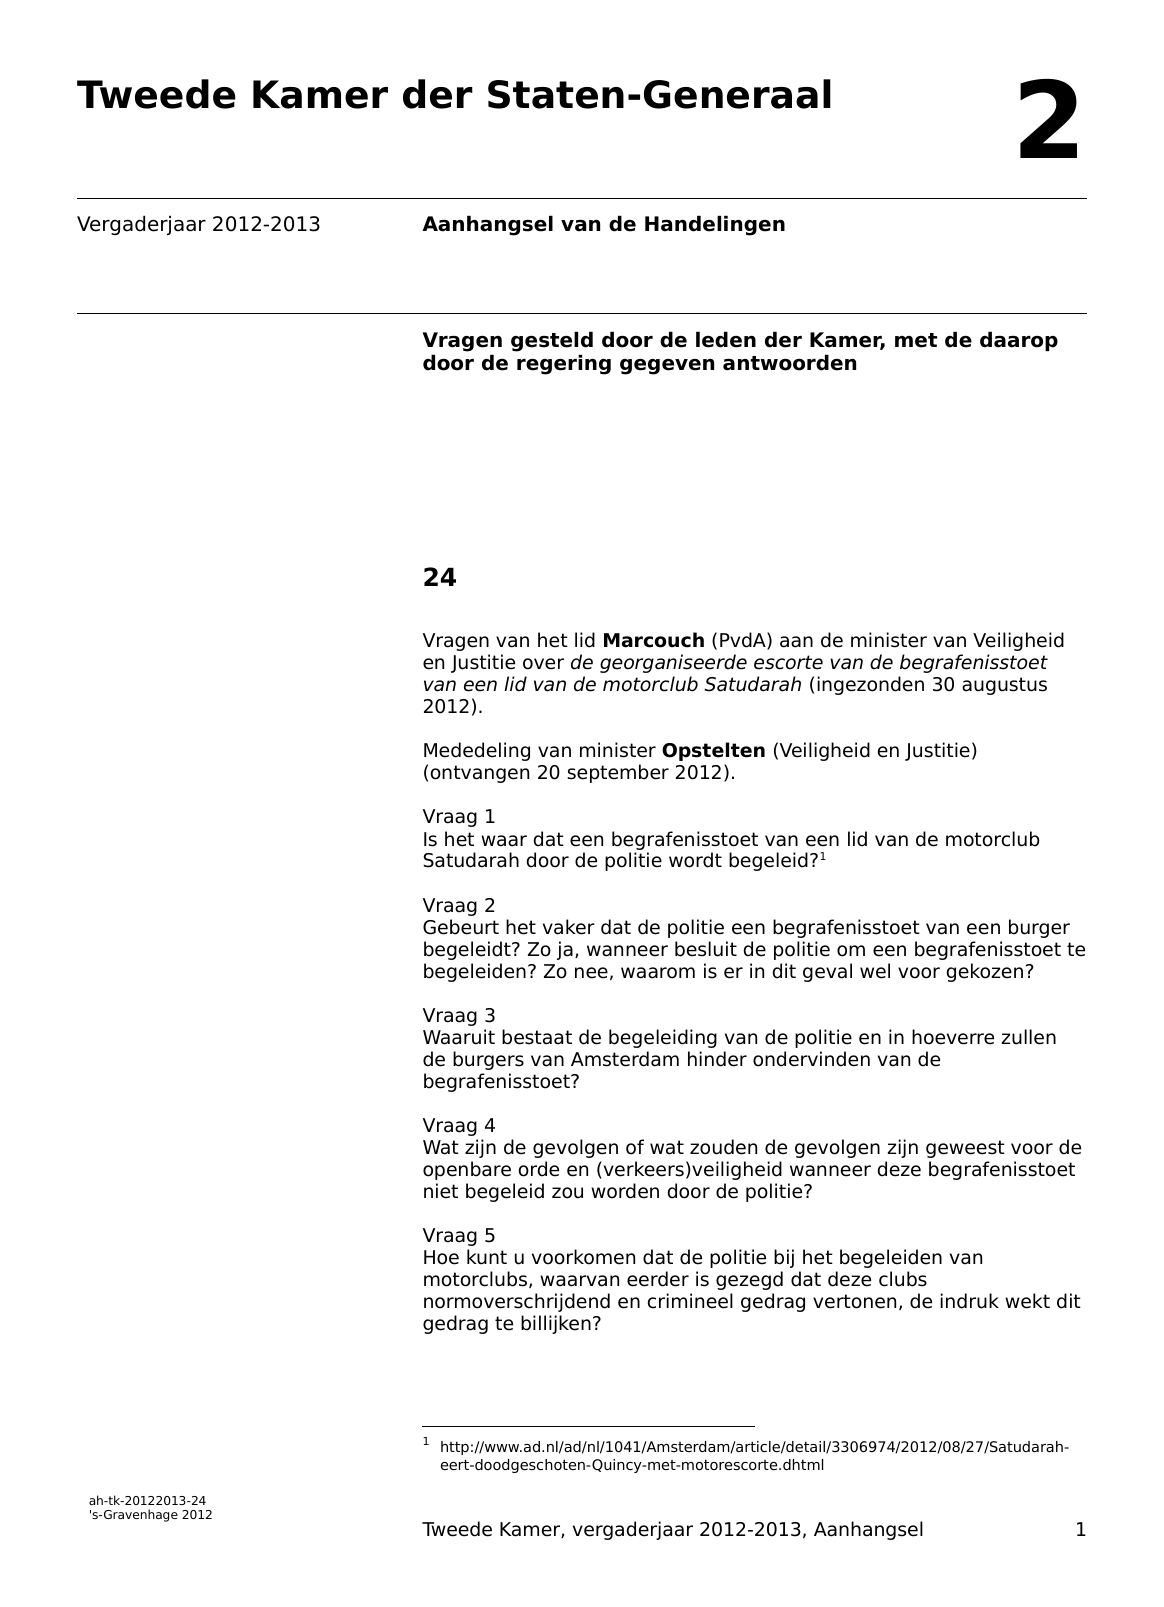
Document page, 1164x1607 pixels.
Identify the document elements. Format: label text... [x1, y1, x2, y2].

text Wat zijn de gevolgen of wat zouden de gevolgen zijn geweest voor de openbare orde en (verkeers)veiligheid wanneer deze begrafenisstoet niet begeleid zou worden door de politie? [422, 1137, 1087, 1203]
text Gebeurt het vaker dat de politie een begrafenisstoet van een burger begeleidt? Zo ja, wanneer besluit de politie om een begrafenisstoet te begeleiden? Zo nee, waarom is er in dit geval wel voor gekozen? [422, 917, 1087, 982]
table_cell Aanhangsel van de Handelingen [422, 199, 1087, 313]
table_header 2 [886, 59, 1087, 198]
text Waaruit bestaat de begeleiding van de politie en in hoeverre zullen de burgers van Amsterdam hinder ondervinden van de begrafenisstoet? [422, 1027, 1087, 1093]
text Vraag 3 [422, 1005, 1087, 1027]
table_cell [77, 314, 422, 375]
table_cell Vergaderjaar 2012-2013 [77, 199, 422, 313]
text Vragen van het lid Marcouch (PvdA) aan de minister van Veiligheid en Justitie over de georganiseerde escorte van de begrafenisstoet van een lid van de motorclub Satudarah (ingezonden 30 augustus 2012). [422, 630, 1087, 718]
text Mededeling van minister Opstelten (Veiligheid en Justitie) (ontvangen 20 september 2012). [422, 740, 1087, 784]
text Vraag 2 [422, 894, 1087, 917]
text http://www.ad.nl/ad/nl/1041/Amsterdam/article/detail/3306974/2012/08/27/Satudarah-eert-doodgeschoten-Quincy-met-motorescorte.dhtml [422, 1435, 1087, 1474]
text Vraag 1 [422, 806, 1087, 828]
table_cell Vragen gesteld door de leden der Kamer, met de daarop door de regering gegeven antwoorden [422, 314, 1087, 375]
text Vraag 5 [422, 1225, 1087, 1247]
text Is het waar dat een begrafenisstoet van een lid van de motorclub Satudarah door de politie wordt begeleid? [422, 828, 1087, 872]
table_header Tweede Kamer der Staten-Generaal [77, 59, 886, 198]
text Hoe kunt u voorkomen dat de politie bij het begeleiden van motorclubs, waarvan eerder is gezegd dat deze clubs normoverschrijdend en crimineel gedrag vertonen, de indruk wekt dit gedrag te billijken? [422, 1247, 1087, 1335]
text 's-Gravenhage 2012 [88, 1508, 323, 1522]
text ah-tk-20122013-24 [88, 1494, 323, 1508]
text Vraag 4 [422, 1115, 1087, 1137]
text 24 [422, 563, 1087, 592]
